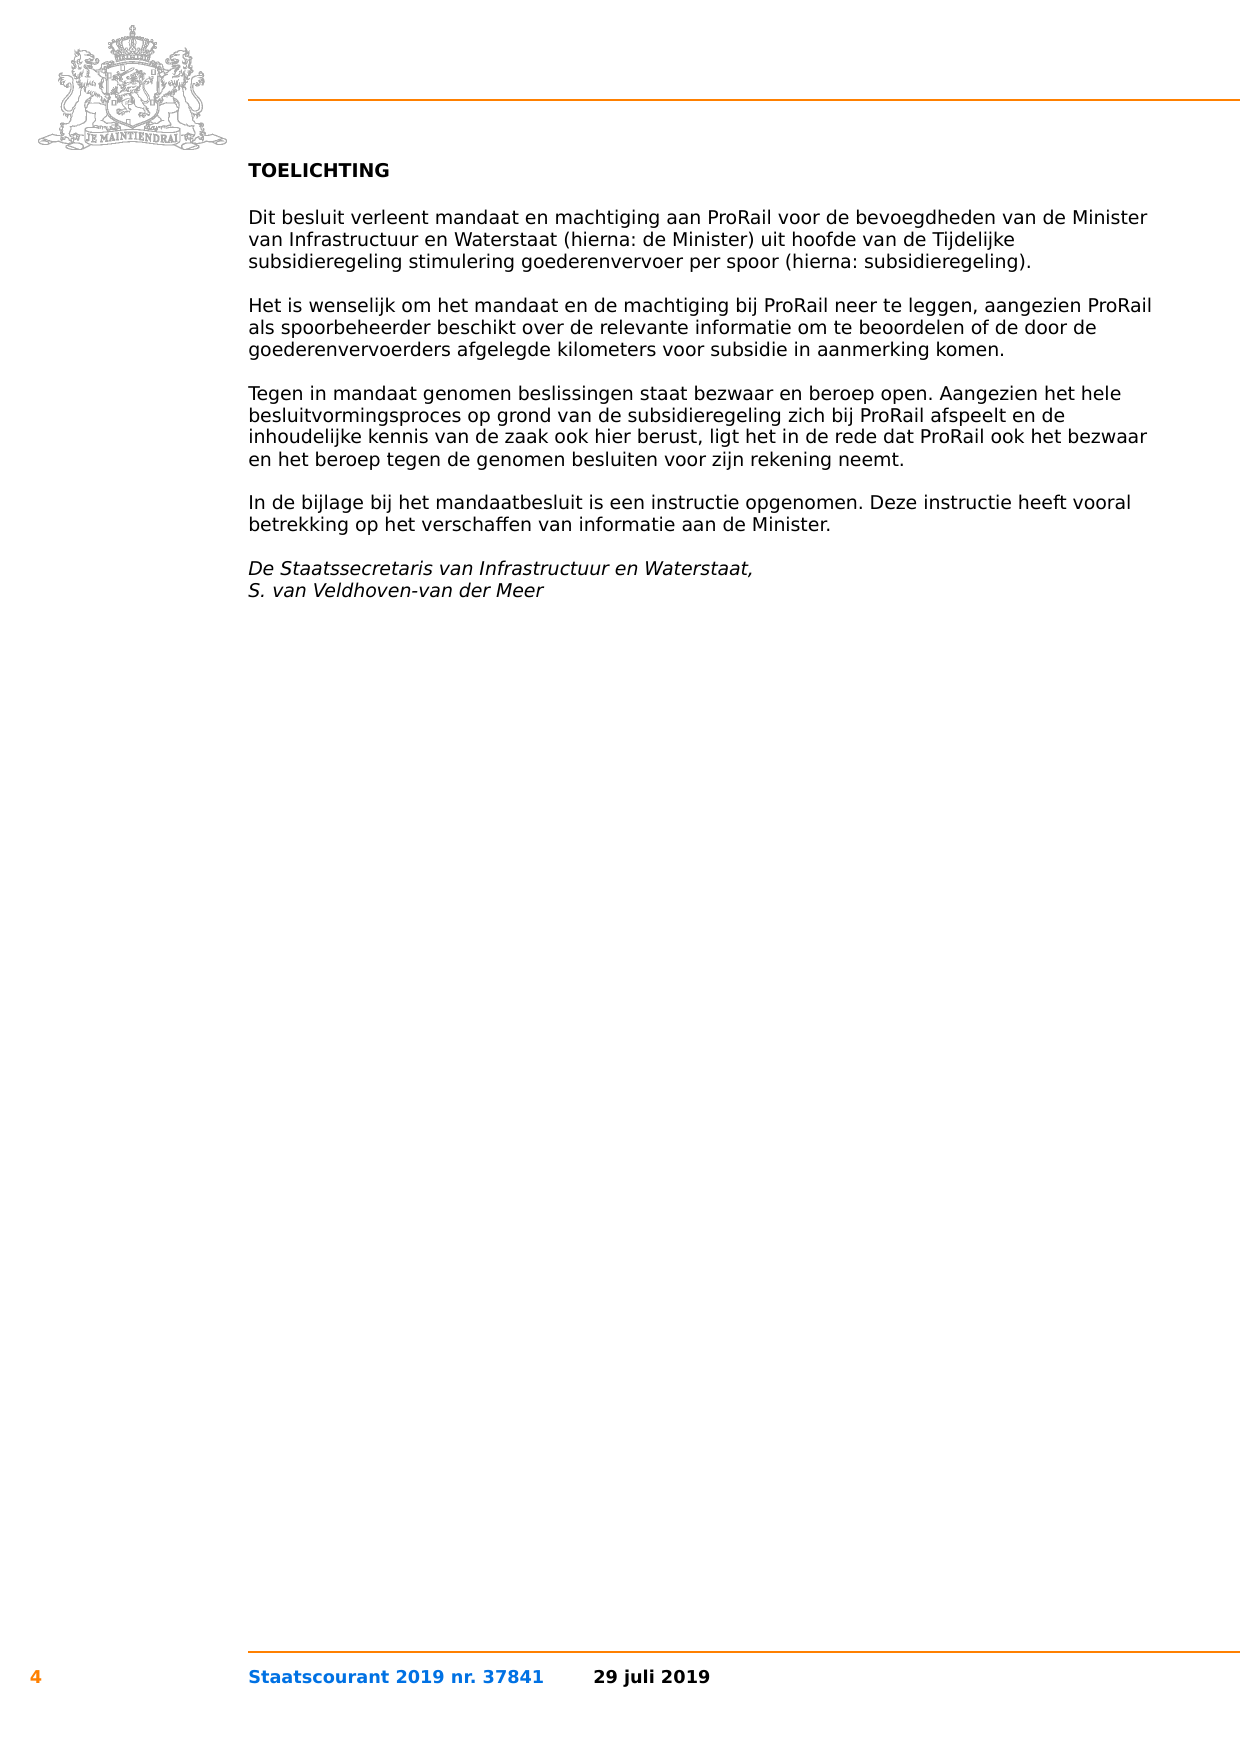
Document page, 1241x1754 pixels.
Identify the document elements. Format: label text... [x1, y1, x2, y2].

subtitle TOELICHTING [248, 160, 1163, 182]
text Dit besluit verleent mandaat en machtiging aan ProRail voor de bevoegdheden van de Minister van Infrastructuur en Waterstaat (hierna: de Minister) uit hoofde van de Tijdelijke subsidieregeling stimulering goederenvervoer per spoor (hierna: subsidieregeling). [248, 207, 1163, 273]
text De Staatssecretaris van Infrastructuur en Waterstaat, S. van Veldhoven-van der Meer [248, 558, 1163, 602]
text Het is wenselijk om het mandaat en de machtiging bij ProRail neer te leggen, aangezien ProRail als spoorbeheerder beschikt over de relevante informatie om te beoordelen of de door de goederenvervoerders afgelegde kilometers voor subsidie in aanmerking komen. [248, 295, 1163, 361]
text Tegen in mandaat genomen beslissingen staat bezwaar en beroep open. Aangezien het hele besluitvormingsproces op grond van de subsidieregeling zich bij ProRail afspeelt en de inhoudelijke kennis van de zaak ook hier berust, ligt het in de rede dat ProRail ook het bezwaar en het beroep tegen de genomen besluiten voor zijn rekening neemt. [248, 382, 1163, 470]
picture [38, 25, 227, 150]
text In de bijlage bij het mandaatbesluit is een instructie opgenomen. Deze instructie heeft vooral betrekking op het verschaffen van informatie aan de Minister. [248, 492, 1163, 536]
